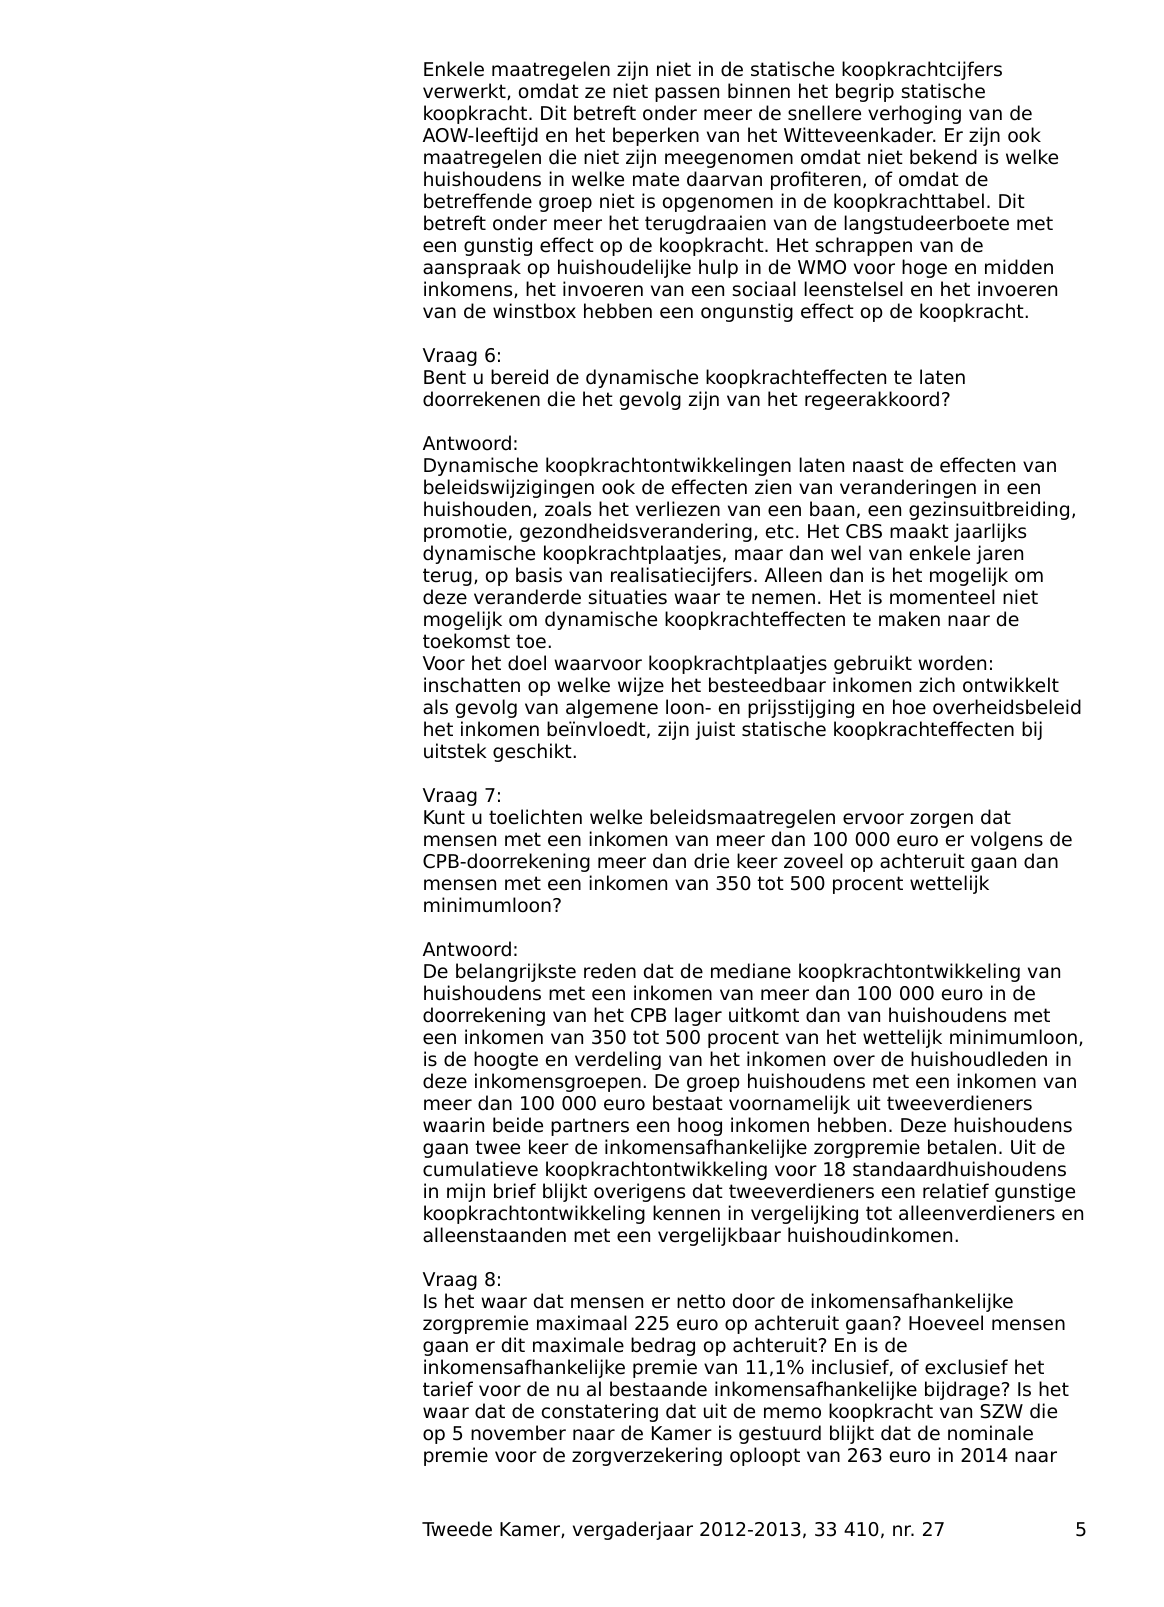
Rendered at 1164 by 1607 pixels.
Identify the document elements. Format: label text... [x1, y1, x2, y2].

text Bent u bereid de dynamische koopkrachteffecten te laten doorrekenen die het gevolg zijn van het regeerakkoord? [422, 367, 1087, 411]
text Antwoord: [422, 433, 1087, 455]
text De belangrijkste reden dat de mediane koopkrachtontwikkeling van huishoudens met een inkomen van meer dan 100 000 euro in de doorrekening van het CPB lager uitkomt dan van huishoudens met een inkomen van 350 tot 500 procent van het wettelijk minimumloon, is de hoogte en verdeling van het inkomen over de huishoudleden in deze inkomensgroepen. De groep huishoudens met een inkomen van meer dan 100 000 euro bestaat voornamelijk uit tweeverdieners waarin beide partners een hoog inkomen hebben. Deze huishoudens gaan twee keer de inkomensafhankelijke zorgpremie betalen. Uit de cumulatieve koopkrachtontwikkeling voor 18 standaardhuishoudens in mijn brief blijkt overigens dat tweeverdieners een relatief gunstige koopkrachtontwikkeling kennen in vergelijking tot alleenverdieners en alleenstaanden met een vergelijkbaar huishoudinkomen. [422, 961, 1087, 1247]
text Kunt u toelichten welke beleidsmaatregelen ervoor zorgen dat mensen met een inkomen van meer dan 100 000 euro er volgens de CPB-doorrekening meer dan drie keer zoveel op achteruit gaan dan mensen met een inkomen van 350 tot 500 procent wettelijk minimumloon? [422, 807, 1087, 917]
text Vraag 7: [422, 785, 1087, 807]
text Enkele maatregelen zijn niet in de statische koopkrachtcijfers verwerkt, omdat ze niet passen binnen het begrip statische koopkracht. Dit betreft onder meer de snellere verhoging van de AOW-leeftijd en het beperken van het Witteveenkader. Er zijn ook maatregelen die niet zijn meegenomen omdat niet bekend is welke huishoudens in welke mate daarvan profiteren, of omdat de betreffende groep niet is opgenomen in de koopkrachttabel. Dit betreft onder meer het terugdraaien van de langstudeerboete met een gunstig effect op de koopkracht. Het schrappen van de aanspraak op huishoudelijke hulp in de WMO voor hoge en midden inkomens, het invoeren van een sociaal leenstelsel en het invoeren van de winstbox hebben een ongunstig effect op de koopkracht. [422, 59, 1087, 323]
text Voor het doel waarvoor koopkrachtplaatjes gebruikt worden: inschatten op welke wijze het besteedbaar inkomen zich ontwikkelt als gevolg van algemene loon- en prijsstijging en hoe overheidsbeleid het inkomen beïnvloedt, zijn juist statische koopkrachteffecten bij uitstek geschikt. [422, 653, 1087, 763]
text Is het waar dat mensen er netto door de inkomensafhankelijke zorgpremie maximaal 225 euro op achteruit gaan? Hoeveel mensen gaan er dit maximale bedrag op achteruit? En is de inkomensafhankelijke premie van 11,1% inclusief, of exclusief het tarief voor de nu al bestaande inkomensafhankelijke bijdrage? Is het waar dat de constatering dat uit de memo koopkracht van SZW die op 5 november naar de Kamer is gestuurd blijkt dat de nominale premie voor de zorgverzekering oploopt van 263 euro in 2014 naar [422, 1291, 1087, 1467]
text Antwoord: [422, 939, 1087, 961]
text Vraag 6: [422, 345, 1087, 367]
text Dynamische koopkrachtontwikkelingen laten naast de effecten van beleidswijzigingen ook de effecten zien van veranderingen in een huishouden, zoals het verliezen van een baan, een gezinsuitbreiding, promotie, gezondheidsverandering, etc. Het CBS maakt jaarlijks dynamische koopkrachtplaatjes, maar dan wel van enkele jaren terug, op basis van realisatiecijfers. Alleen dan is het mogelijk om deze veranderde situaties waar te nemen. Het is momenteel niet mogelijk om dynamische koopkrachteffecten te maken naar de toekomst toe. [422, 455, 1087, 653]
text Vraag 8: [422, 1269, 1087, 1291]
